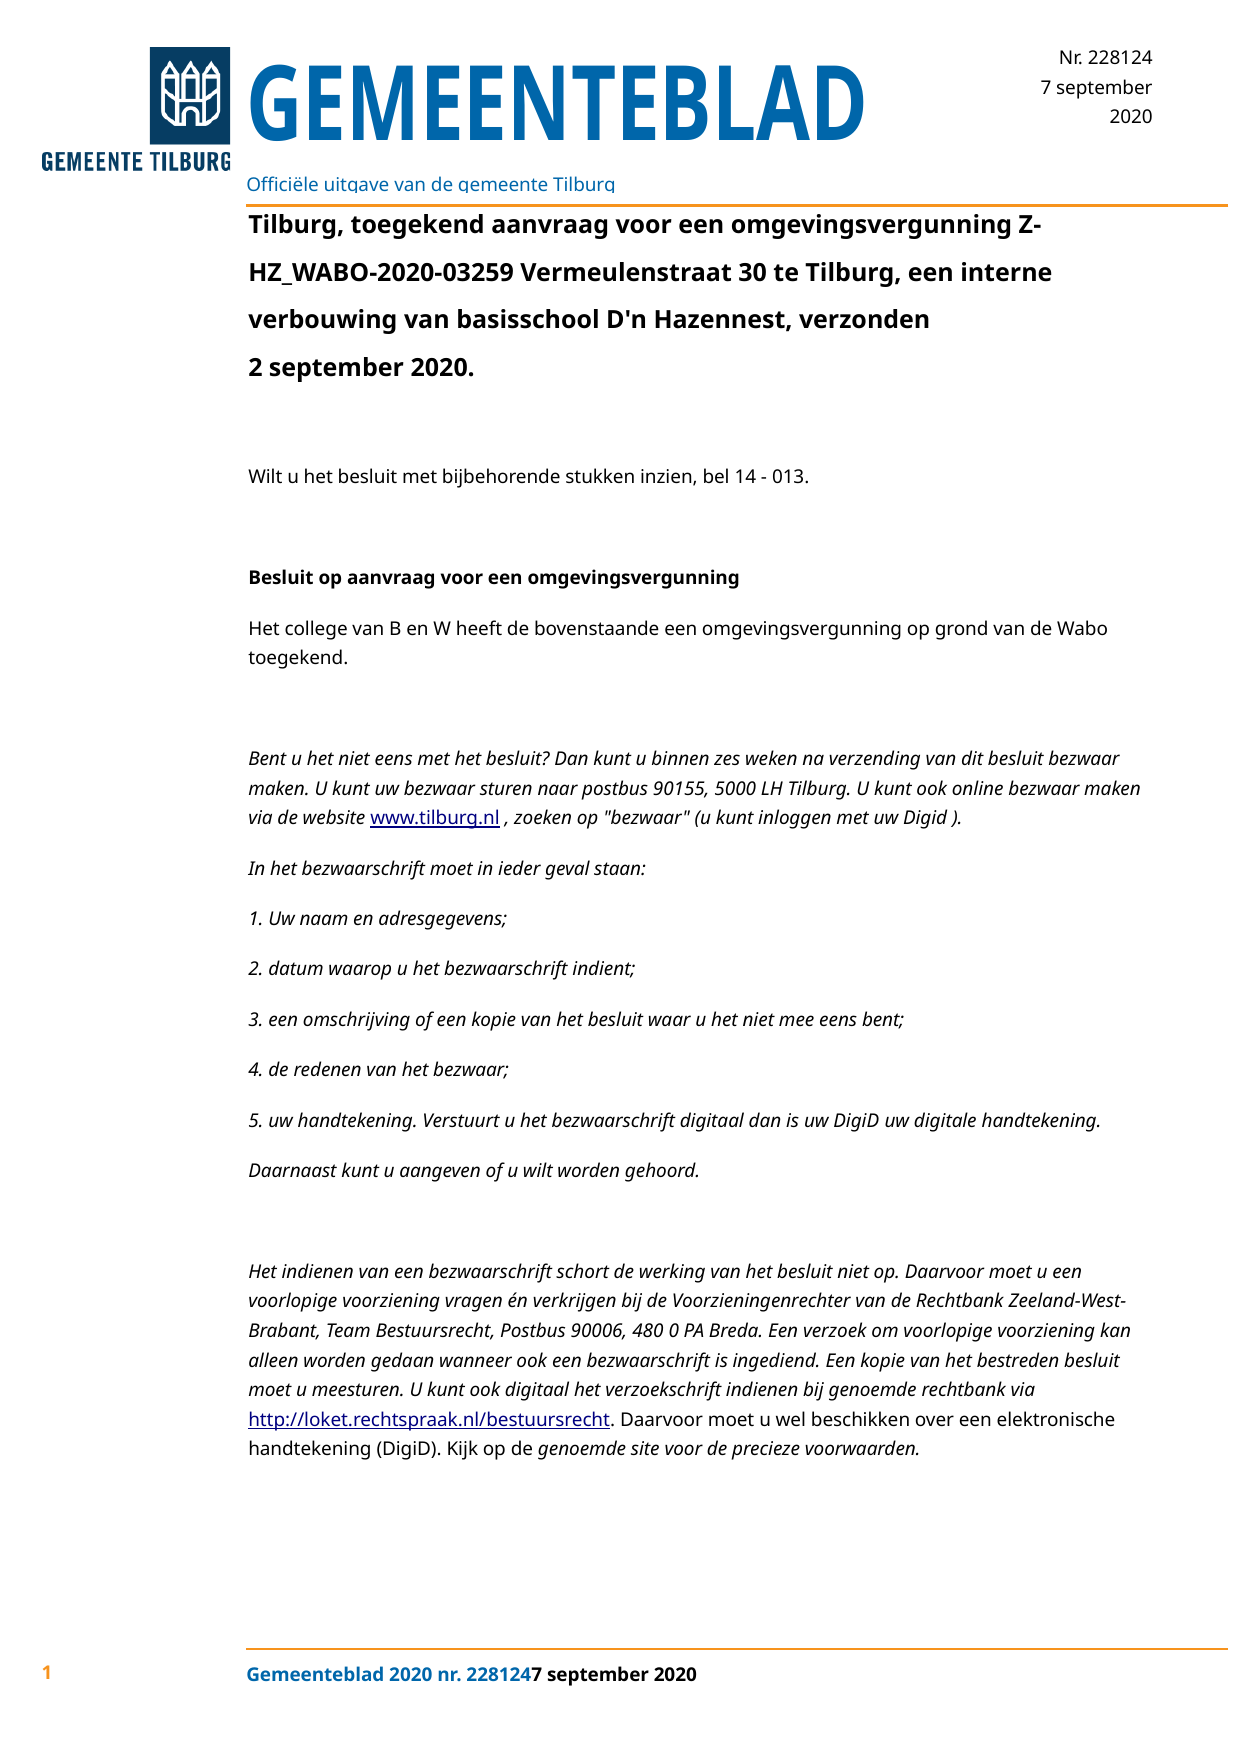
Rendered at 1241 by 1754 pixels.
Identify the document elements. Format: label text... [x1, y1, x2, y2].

text Bent u het niet eens met het besluit? Dan kunt u binnen zes weken na verzending van dit besluit bezwaar maken. U kunt uw bezwaar sturen naar postbus 90155, 5000 LH Tilburg. U kunt ook online bezwaar maken via de website www.tilburg.nl , zoeken op "bezwaar" (u kunt inloggen met uw Digid ). [248, 745, 1152, 830]
text Besluit op aanvraag voor een omgevingsvergunning [248, 564, 1152, 590]
text Tilburg, toegekend aanvraag voor een omgevingsvergunning Z-HZ_WABO-2020-03259 Vermeulenstraat 30 te Tilburg, een interne verbouwing van basisschool D'n Hazennest, verzonden 2 september 2020. [248, 207, 1152, 384]
picture [41, 47, 231, 172]
text 5. uw handtekening. Verstuurt u het bezwaarschrift digitaal dan is uw DigiD uw digitale handtekening. [248, 1107, 1152, 1133]
text Daarnaast kunt u aangeven of u wilt worden gehoord. [248, 1157, 1152, 1183]
text 3. een omschrijving of een kopie van het besluit waar u het niet mee eens bent; [248, 1006, 1152, 1032]
text Het indienen van een bezwaarschrift schort de werking van het besluit niet op. Daarvoor moet u een voorlopige voorziening vragen én verkrijgen bij de Voorzieningenrechter van de Rechtbank Zeeland-West-Brabant, Team Bestuursrecht, Postbus 90006, 480 0 PA Breda. Een verzoek om voorlopige voorziening kan alleen worden gedaan wanneer ook een bezwaarschrift is ingediend. Een kopie van het bestreden besluit moet u meesturen. U kunt ook digitaal het verzoekschrift indienen bij genoemde rechtbank via http://loket.rechtspraak.nl/bestuursrecht. Daarvoor moet u wel beschikken over een elektronische handtekening (DigiD). Kijk op de genoemde site voor de precieze voorwaarden. [248, 1258, 1152, 1461]
text 2. datum waarop u het bezwaarschrift indient; [248, 956, 1152, 981]
text In het bezwaarschrift moet in ieder geval staan: [248, 855, 1152, 881]
text Wilt u het besluit met bijbehorende stukken inzien, bel 14 - 013. [248, 463, 1152, 489]
text 1. Uw naam en adresgegevens; [248, 905, 1152, 931]
text Het college van B en W heeft de bovenstaande een omgevingsvergunning op grond van de Wabo toegekend. [248, 615, 1152, 670]
text 4. de redenen van het bezwaar; [248, 1056, 1152, 1082]
